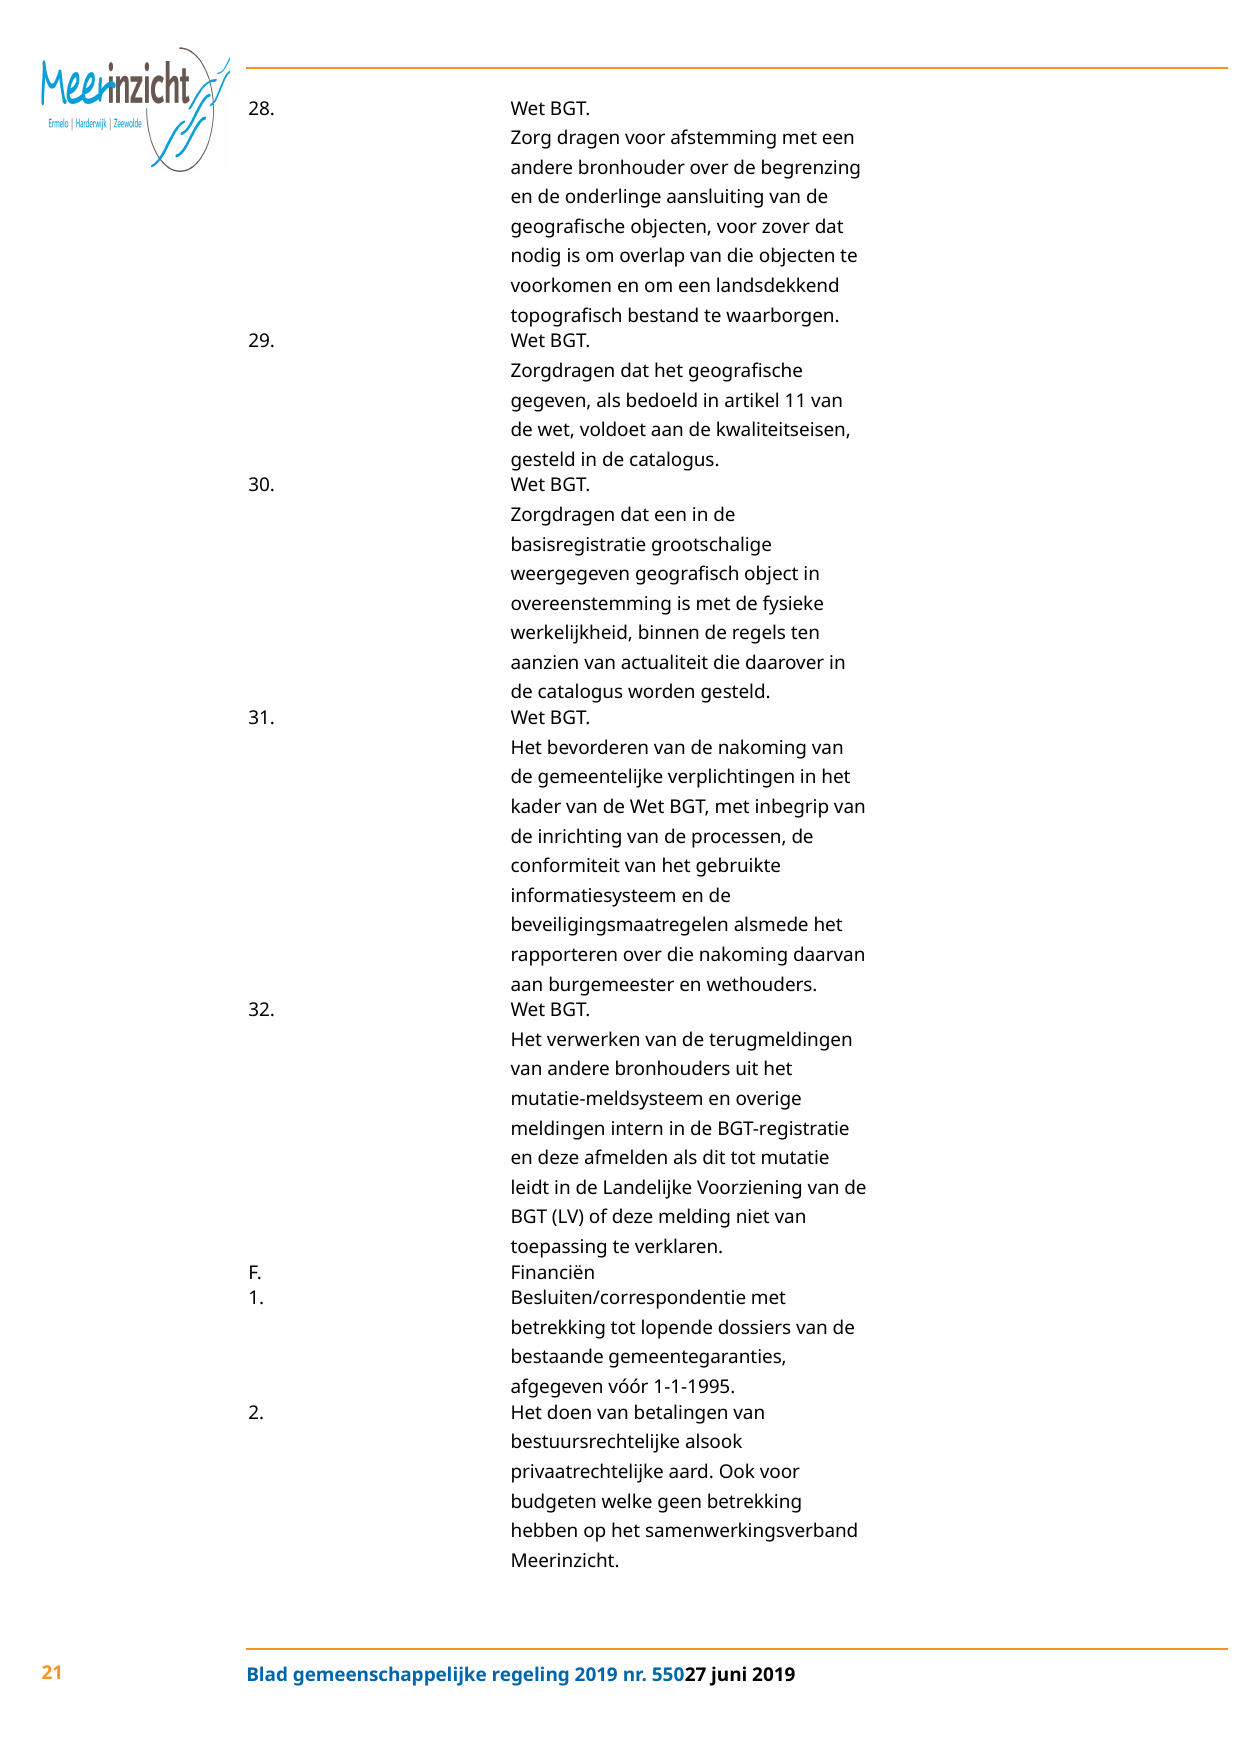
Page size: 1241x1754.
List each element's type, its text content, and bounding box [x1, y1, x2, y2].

table_cell [870, 328, 1152, 472]
table_cell Wet BGT. Zorg dragen voor afstemming met een andere bronhouder over de begrenzing en de onderlinge aansluiting van de geografische objecten, voor zover dat nodig is om overlap van die objecten te voorkomen en om een landsdekkend topografisch bestand te waarborgen. [510, 95, 870, 328]
table_cell F. [248, 1259, 510, 1284]
table_cell [870, 996, 1152, 1259]
table_cell 31. [248, 705, 510, 996]
table_cell [870, 95, 1152, 328]
table_cell [870, 1259, 1152, 1284]
picture [41, 47, 231, 172]
table_cell Wet BGT. Het bevorderen van de nakoming van de gemeentelijke verplichtingen in het kader van de Wet BGT, met inbegrip van de inrichting van de processen, de conformiteit van het gebruikte informatiesysteem en de beveiligingsmaatregelen alsmede het rapporteren over die nakoming daarvan aan burgemeester en wethouders. [510, 705, 870, 996]
table_cell 29. [248, 328, 510, 472]
table_cell Wet BGT. Zorgdragen dat een in de basisregistratie grootschalige weergegeven geografisch object in overeenstemming is met de fysieke werkelijkheid, binnen de regels ten aanzien van actualiteit die daarover in de catalogus worden gesteld. [510, 472, 870, 704]
table_cell [870, 705, 1152, 996]
table_cell Wet BGT. Het verwerken van de terugmeldingen van andere bronhouders uit het mutatie-meldsysteem en overige meldingen intern in de BGT-registratie en deze afmelden als dit tot mutatie leidt in de Landelijke Voorziening van de BGT (LV) of deze melding niet van toepassing te verklaren. [510, 996, 870, 1259]
table_cell [870, 1285, 1152, 1399]
table_cell [870, 1399, 1152, 1573]
table_cell 2. [248, 1399, 510, 1573]
table_cell [870, 472, 1152, 704]
table_cell Wet BGT. Zorgdragen dat het geografische gegeven, als bedoeld in artikel 11 van de wet, voldoet aan de kwaliteitseisen, gesteld in de catalogus. [510, 328, 870, 472]
table_cell Besluiten/correspondentie met betrekking tot lopende dossiers van de bestaande gemeentegaranties, afgegeven vóór 1-1-1995. [510, 1285, 870, 1399]
table_cell 32. [248, 996, 510, 1259]
table_cell 28. [248, 95, 510, 328]
table_cell 1. [248, 1285, 510, 1399]
table_cell Financiën [510, 1259, 870, 1284]
table_cell Het doen van betalingen van bestuursrechtelijke alsook privaatrechtelijke aard. Ook voor budgeten welke geen betrekking hebben op het samenwerkingsverband Meerinzicht. [510, 1399, 870, 1573]
table_cell 30. [248, 472, 510, 704]
